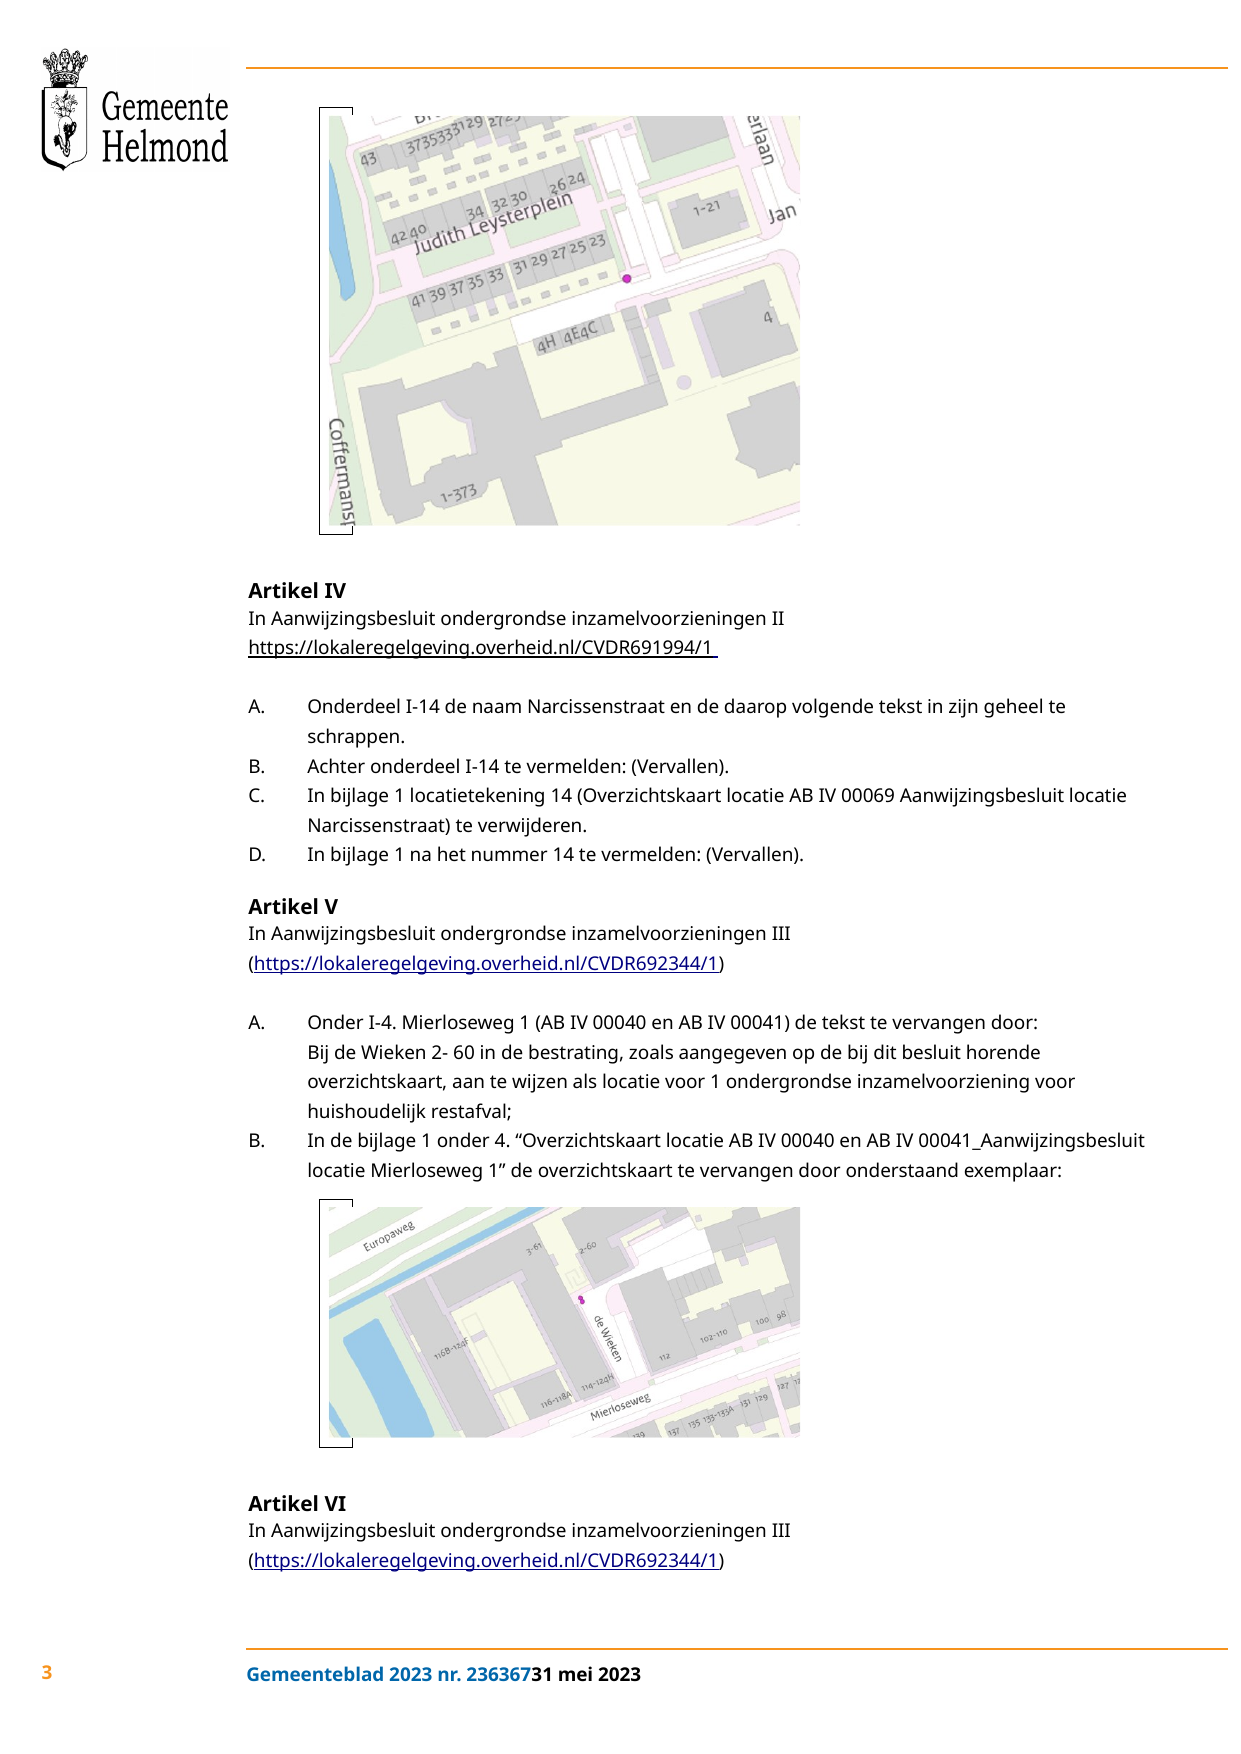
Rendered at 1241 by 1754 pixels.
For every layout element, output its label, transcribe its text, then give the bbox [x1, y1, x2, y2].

text Artikel IV [248, 577, 1152, 605]
text In Aanwijzingsbesluit ondergrondse inzamelvoorzieningen III [248, 1517, 1152, 1543]
list In de bijlage 1 onder 4. “Overzichtskaart locatie AB IV 00040 en AB IV 00041_Aanwijzingsbesluit locatie Mierloseweg 1” de overzichtskaart te vervangen door onderstaand exemplaar: [248, 1128, 1152, 1183]
picture [41, 47, 231, 172]
text In Aanwijzingsbesluit ondergrondse inzamelvoorzieningen II [248, 605, 1152, 631]
list Onderdeel I-14 de naam Narcissenstraat en de daarop volgende tekst in zijn geheel te schrappen. [248, 694, 1152, 749]
picture [327, 115, 801, 526]
text Artikel VI [248, 1489, 1152, 1517]
picture [327, 1207, 801, 1438]
text (https://lokaleregelgeving.overheid.nl/CVDR692344/1) [248, 950, 1152, 976]
list In bijlage 1 locatietekening 14 (Overzichtskaart locatie AB IV 00069 Aanwijzingsbesluit locatie Narcissenstraat) te verwijderen. [248, 782, 1152, 838]
text Artikel V [248, 892, 1152, 921]
list Achter onderdeel I-14 te vermelden: (Vervallen). [248, 753, 1152, 779]
list In bijlage 1 na het nummer 14 te vermelden: (Vervallen). [248, 842, 1152, 867]
text (https://lokaleregelgeving.overheid.nl/CVDR692344/1) [248, 1547, 1152, 1573]
list Onder I-4. Mierloseweg 1 (AB IV 00040 en AB IV 00041) de tekst te vervangen door: [248, 1009, 1152, 1035]
list Bij de Wieken 2- 60 in de bestrating, zoals aangegeven op de bij dit besluit horende overzichtskaart, aan te wijzen als locatie voor 1 ondergrondse inzamelvoorziening voor huishoudelijk restafval; [248, 1039, 1152, 1124]
text In Aanwijzingsbesluit ondergrondse inzamelvoorzieningen III [248, 921, 1152, 946]
text https://lokaleregelgeving.overheid.nl/CVDR691994/1 [248, 634, 1152, 660]
